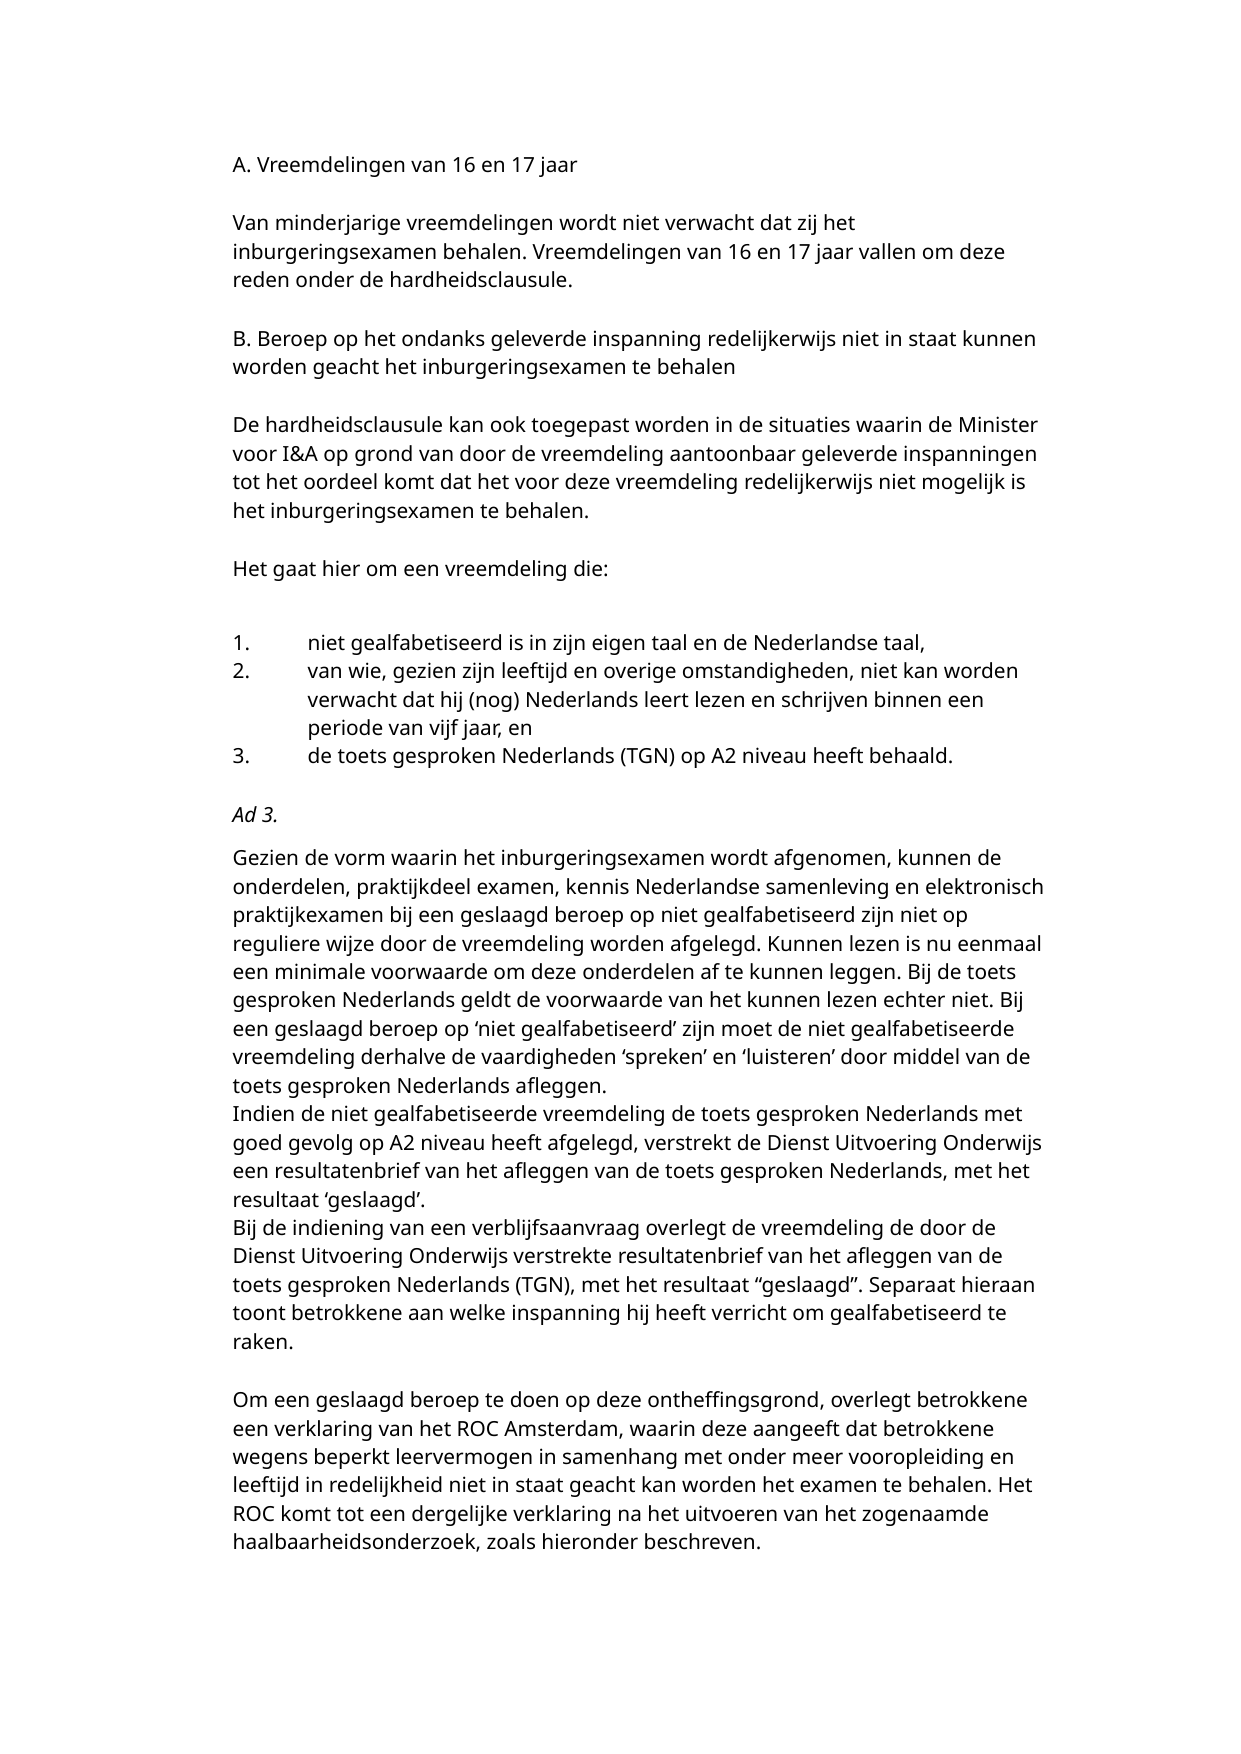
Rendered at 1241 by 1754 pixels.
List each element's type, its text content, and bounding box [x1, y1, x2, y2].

subtitle A. Vreemdelingen van 16 en 17 jaar [232, 150, 1053, 178]
subtitle B. Beroep op het ondanks geleverde inspanning redelijkerwijs niet in staat kunnen worden geacht het inburgeringsexamen te behalen [232, 324, 1053, 381]
list van wie, gezien zijn leeftijd en overige omstandigheden, niet kan worden verwacht dat hij (nog) Nederlands leert lezen en schrijven binnen een periode van vijf jaar, en [232, 656, 1053, 742]
text Indien de niet gealfabetiseerde vreemdeling de toets gesproken Nederlands met goed gevolg op A2 niveau heeft afgelegd, verstrekt de Dienst Uitvoering Onderwijs een resultatenbrief van het afleggen van de toets gesproken Nederlands, met het resultaat ‘geslaagd’. [232, 1099, 1053, 1213]
text Het gaat hier om een vreemdeling die: [232, 554, 1053, 583]
text Om een geslaagd beroep te doen op deze ontheffingsgrond, overlegt betrokkene een verklaring van het ROC Amsterdam, waarin deze aangeeft dat betrokkene wegens beperkt leervermogen in samenhang met onder meer vooropleiding en leeftijd in redelijkheid niet in staat geacht kan worden het examen te behalen. Het ROC komt tot een dergelijke verklaring na het uitvoeren van het zogenaamde haalbaarheidsonderzoek, zoals hieronder beschreven. [232, 1385, 1053, 1556]
text Gezien de vorm waarin het inburgeringsexamen wordt afgenomen, kunnen de onderdelen, praktijkdeel examen, kennis Nederlandse samenleving en elektronisch praktijkexamen bij een geslaagd beroep op niet gealfabetiseerd zijn niet op reguliere wijze door de vreemdeling worden afgelegd. Kunnen lezen is nu eenmaal een minimale voorwaarde om deze onderdelen af te kunnen leggen. Bij de toets gesproken Nederlands geldt de voorwaarde van het kunnen lezen echter niet. Bij een geslaagd beroep op ‘niet gealfabetiseerd’ zijn moet de niet gealfabetiseerde vreemdeling derhalve de vaardigheden ‘spreken’ en ‘luisteren’ door middel van de toets gesproken Nederlands afleggen. [232, 843, 1053, 1099]
text Bij de indiening van een verblijfsaanvraag overlegt de vreemdeling de door de Dienst Uitvoering Onderwijs verstrekte resultatenbrief van het afleggen van de toets gesproken Nederlands (TGN), met het resultaat “geslaagd”. Separaat hieraan toont betrokkene aan welke inspanning hij heeft verricht om gealfabetiseerd te raken. [232, 1213, 1053, 1355]
text Ad 3. [232, 800, 1053, 828]
text Van minderjarige vreemdelingen wordt niet verwacht dat zij het inburgeringsexamen behalen. Vreemdelingen van 16 en 17 jaar vallen om deze reden onder de hardheidsclausule. [232, 208, 1053, 294]
list niet gealfabetiseerd is in zijn eigen taal en de Nederlandse taal, [232, 628, 1053, 656]
text De hardheidsclausule kan ook toegepast worden in de situaties waarin de Minister voor I&A op grond van door de vreemdeling aantoonbaar geleverde inspanningen tot het oordeel komt dat het voor deze vreemdeling redelijkerwijs niet mogelijk is het inburgeringsexamen te behalen. [232, 411, 1053, 524]
list de toets gesproken Nederlands (TGN) op A2 niveau heeft behaald. [232, 742, 1053, 770]
